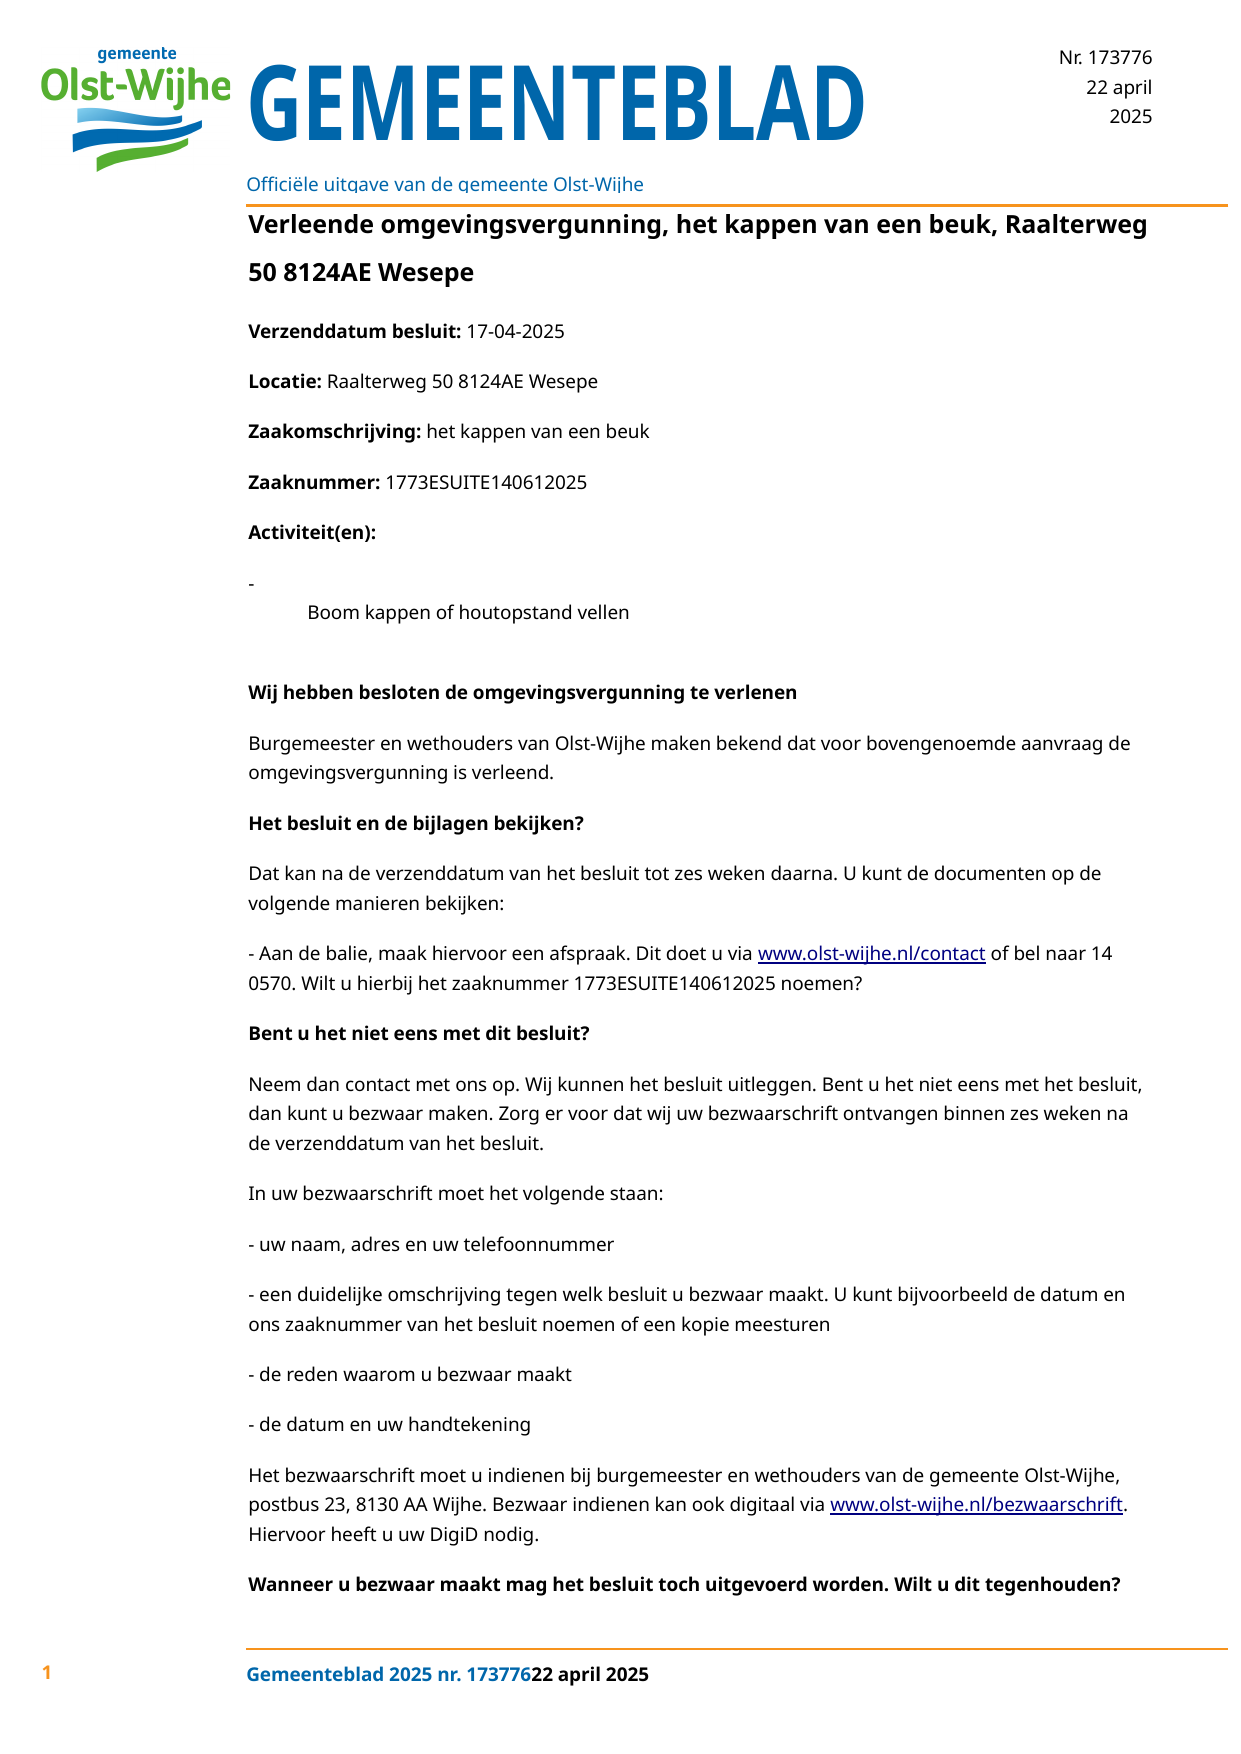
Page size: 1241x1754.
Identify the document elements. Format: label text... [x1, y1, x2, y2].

text - een duidelijke omschrijving tegen welk besluit u bezwaar maakt. U kunt bijvoorbeeld de datum en ons zaaknummer van het besluit noemen of een kopie meesturen [248, 1281, 1152, 1337]
text Bent u het niet eens met dit besluit? [248, 1020, 1152, 1046]
text Wij hebben besloten de omgevingsvergunning te verlenen [248, 679, 1152, 705]
text - de datum en uw handtekening [248, 1412, 1152, 1437]
text Neem dan contact met ons op. Wij kunnen het besluit uitleggen. Bent u het niet eens met het besluit, dan kunt u bezwaar maken. Zorg er voor dat wij uw bezwaarschrift ontvangen binnen zes weken na de verzenddatum van het besluit. [248, 1071, 1152, 1156]
text Zaaknummer: 1773ESUITE140612025 [248, 469, 1152, 495]
text - uw naam, adres en uw telefoonnummer [248, 1231, 1152, 1257]
list Boom kappen of houtopstand vellen [248, 599, 1152, 625]
text Activiteit(en): [248, 519, 1152, 545]
text Wanneer u bezwaar maakt mag het besluit toch uitgevoerd worden. Wilt u dit tegenhouden? [248, 1572, 1152, 1597]
text In uw bezwaarschrift moet het volgende staan: [248, 1180, 1152, 1206]
text - de reden waarom u bezwaar maakt [248, 1361, 1152, 1387]
text Dat kan na de verzenddatum van het besluit tot zes weken daarna. U kunt de documenten op de volgende manieren bekijken: [248, 860, 1152, 916]
text - Aan de balie, maak hiervoor een afspraak. Dit doet u via www.olst-wijhe.nl/contact of bel naar 14 0570. Wilt u hierbij het zaaknummer 1773ESUITE140612025 noemen? [248, 940, 1152, 996]
text Verzenddatum besluit: 17-04-2025 [248, 318, 1152, 344]
text Verleende omgevingsvergunning, het kappen van een beuk, Raalterweg 50 8124AE Wesepe [248, 207, 1152, 288]
text Het bezwaarschrift moet u indienen bij burgemeester en wethouders van de gemeente Olst-Wijhe, postbus 23, 8130 AA Wijhe. Bezwaar indienen kan ook digitaal via www.olst-wijhe.nl/bezwaarschrift. Hiervoor heeft u uw DigiD nodig. [248, 1462, 1152, 1547]
text Het besluit en de bijlagen bekijken? [248, 810, 1152, 836]
text Burgemeester en wethouders van Olst-Wijhe maken bekend dat voor bovengenoemde aanvraag de omgevingsvergunning is verleend. [248, 730, 1152, 785]
text Locatie: Raalterweg 50 8124AE Wesepe [248, 368, 1152, 394]
picture [41, 47, 231, 172]
text Zaakomschrijving: het kappen van een beuk [248, 419, 1152, 444]
